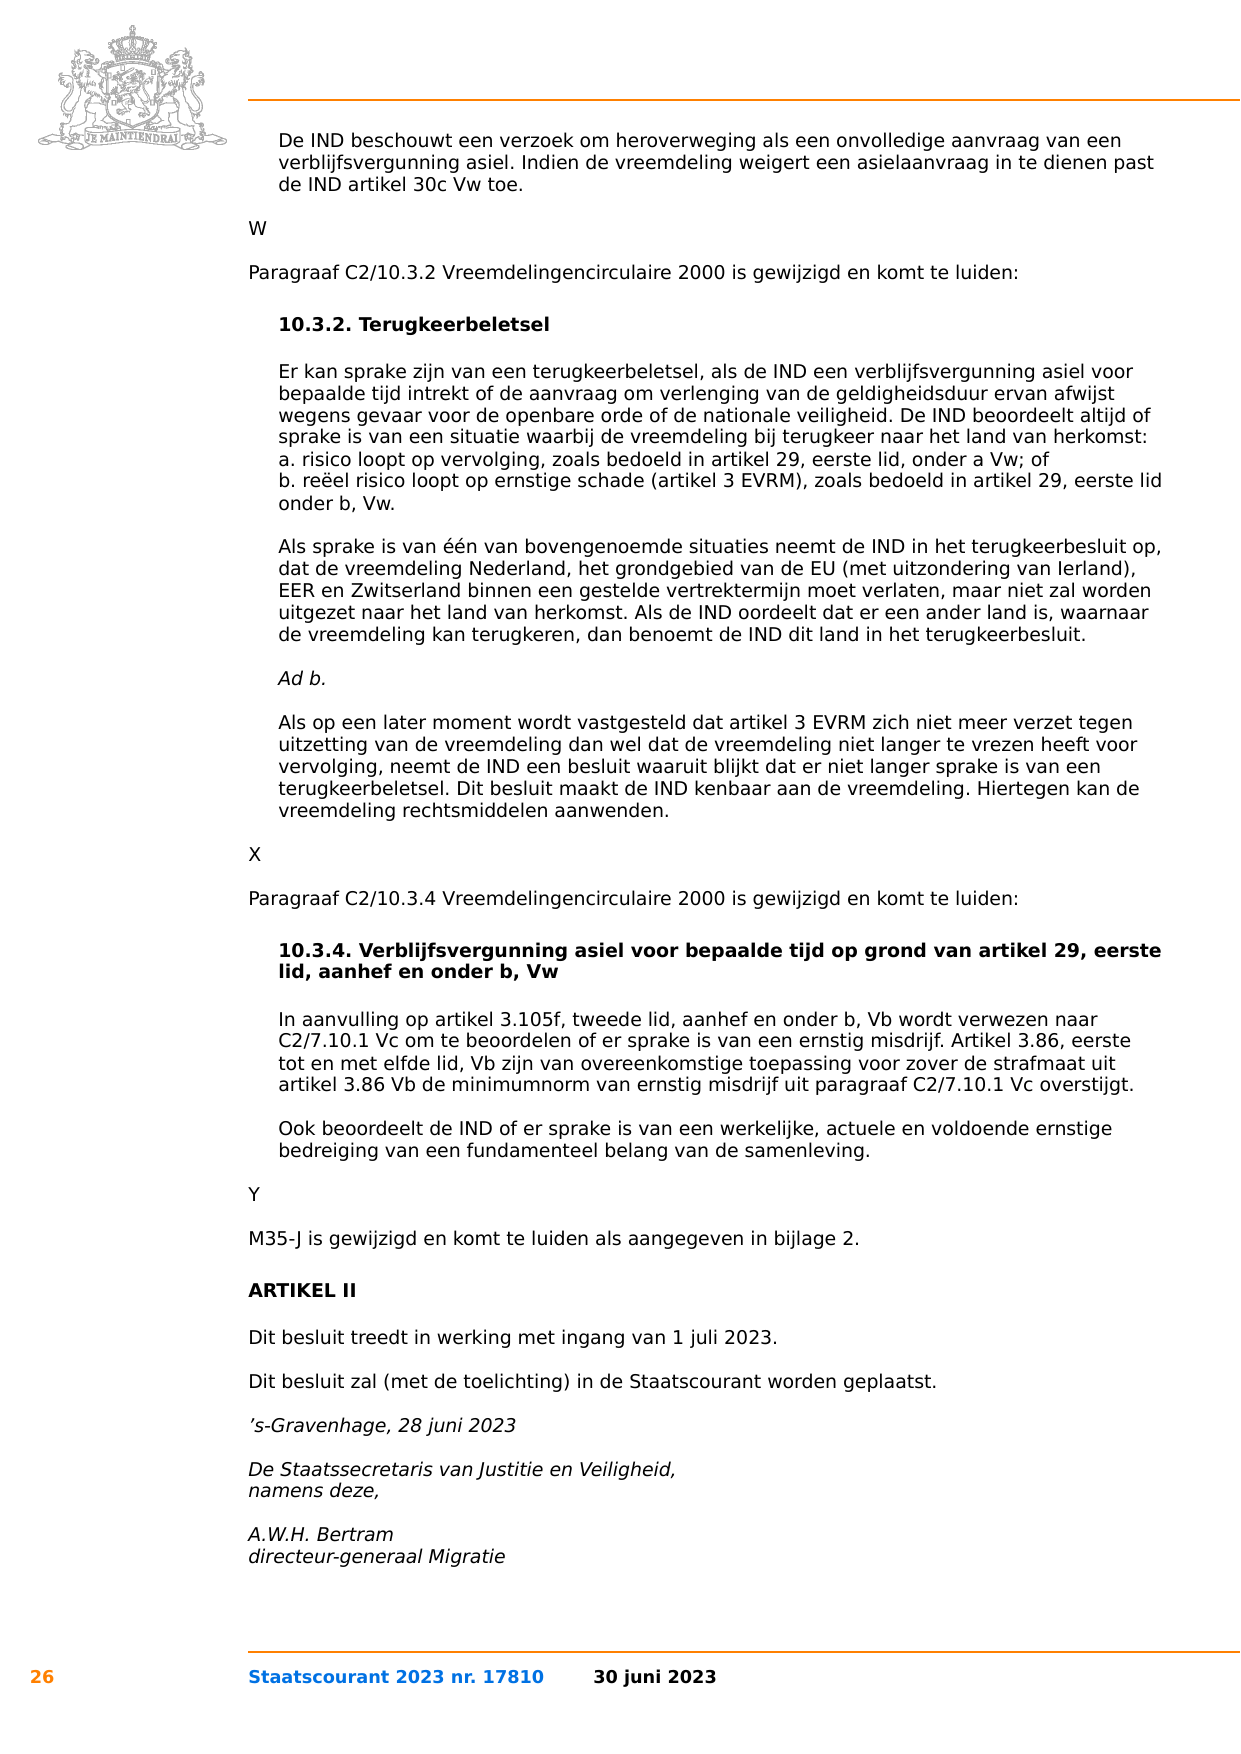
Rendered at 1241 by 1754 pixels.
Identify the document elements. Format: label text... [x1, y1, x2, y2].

subtitle ARTIKEL II [248, 1280, 1163, 1302]
text Y [248, 1184, 1163, 1206]
text a. risico loopt op vervolging, zoals bedoeld in artikel 29, eerste lid, onder a Vw; of [278, 448, 1163, 470]
text Dit besluit treedt in werking met ingang van 1 juli 2023. [248, 1327, 1163, 1349]
text X [248, 844, 1163, 866]
text b. reëel risico loopt op ernstige schade (artikel 3 EVRM), zoals bedoeld in artikel 29, eerste lid onder b, Vw. [278, 470, 1163, 514]
subtitle 10.3.4. Verblijfsvergunning asiel voor bepaalde tijd op grond van artikel 29, eerste lid, aanhef en onder b, Vw [278, 939, 1163, 983]
text De Staatssecretaris van Justitie en Veiligheid, namens deze, A.W.H. Bertram directeur-generaal Migratie [248, 1458, 1163, 1568]
text Er kan sprake zijn van een terugkeerbeletsel, als de IND een verblijfsvergunning asiel voor bepaalde tijd intrekt of de aanvraag om verlenging van de geldigheidsduur ervan afwijst wegens gevaar voor de openbare orde of de nationale veiligheid. De IND beoordeelt altijd of sprake is van een situatie waarbij de vreemdeling bij terugkeer naar het land van herkomst: [278, 361, 1163, 448]
text Dit besluit zal (met de toelichting) in de Staatscourant worden geplaatst. [248, 1371, 1163, 1393]
text Paragraaf C2/10.3.2 Vreemdelingencirculaire 2000 is gewijzigd en komt te luiden: [248, 262, 1163, 283]
text In aanvulling op artikel 3.105f, tweede lid, aanhef en onder b, Vb wordt verwezen naar C2/7.10.1 Vc om te beoordelen of er sprake is van een ernstig misdrijf. Artikel 3.86, eerste tot en met elfde lid, Vb zijn van overeenkomstige toepassing voor zover de strafmaat uit artikel 3.86 Vb de minimumnorm van ernstig misdrijf uit paragraaf C2/7.10.1 Vc overstijgt. [278, 1008, 1163, 1096]
text ’s-Gravenhage, 28 juni 2023 [248, 1414, 1163, 1437]
text Als sprake is van één van bovengenoemde situaties neemt de IND in het terugkeerbesluit op, dat de vreemdeling Nederland, het grondgebied van de EU (met uitzondering van Ierland), EER en Zwitserland binnen een gestelde vertrektermijn moet verlaten, maar niet zal worden uitgezet naar het land van herkomst. Als de IND oordeelt dat er een ander land is, waarnaar de vreemdeling kan terugkeren, dan benoemt de IND dit land in het terugkeerbesluit. [278, 536, 1163, 646]
text Paragraaf C2/10.3.4 Vreemdelingencirculaire 2000 is gewijzigd en komt te luiden: [248, 887, 1163, 909]
text W [248, 218, 1163, 240]
text De IND beschouwt een verzoek om heroverweging als een onvolledige aanvraag van een verblijfsvergunning asiel. Indien de vreemdeling weigert een asielaanvraag in te dienen past de IND artikel 30c Vw toe. [278, 130, 1163, 196]
text Als op een later moment wordt vastgesteld dat artikel 3 EVRM zich niet meer verzet tegen uitzetting van de vreemdeling dan wel dat de vreemdeling niet langer te vrezen heeft voor vervolging, neemt de IND een besluit waaruit blijkt dat er niet langer sprake is van een terugkeerbeletsel. Dit besluit maakt de IND kenbaar aan de vreemdeling. Hiertegen kan de vreemdeling rechtsmiddelen aanwenden. [278, 712, 1163, 822]
text M35-J is gewijzigd en komt te luiden als aangegeven in bijlage 2. [248, 1228, 1163, 1250]
text Ook beoordeelt de IND of er sprake is van een werkelijke, actuele en voldoende ernstige bedreiging van een fundamenteel belang van de samenleving. [278, 1118, 1163, 1162]
picture [38, 25, 227, 150]
subtitle 10.3.2. Terugkeerbeletsel [278, 313, 1163, 336]
subtitle Ad b. [278, 668, 1163, 690]
